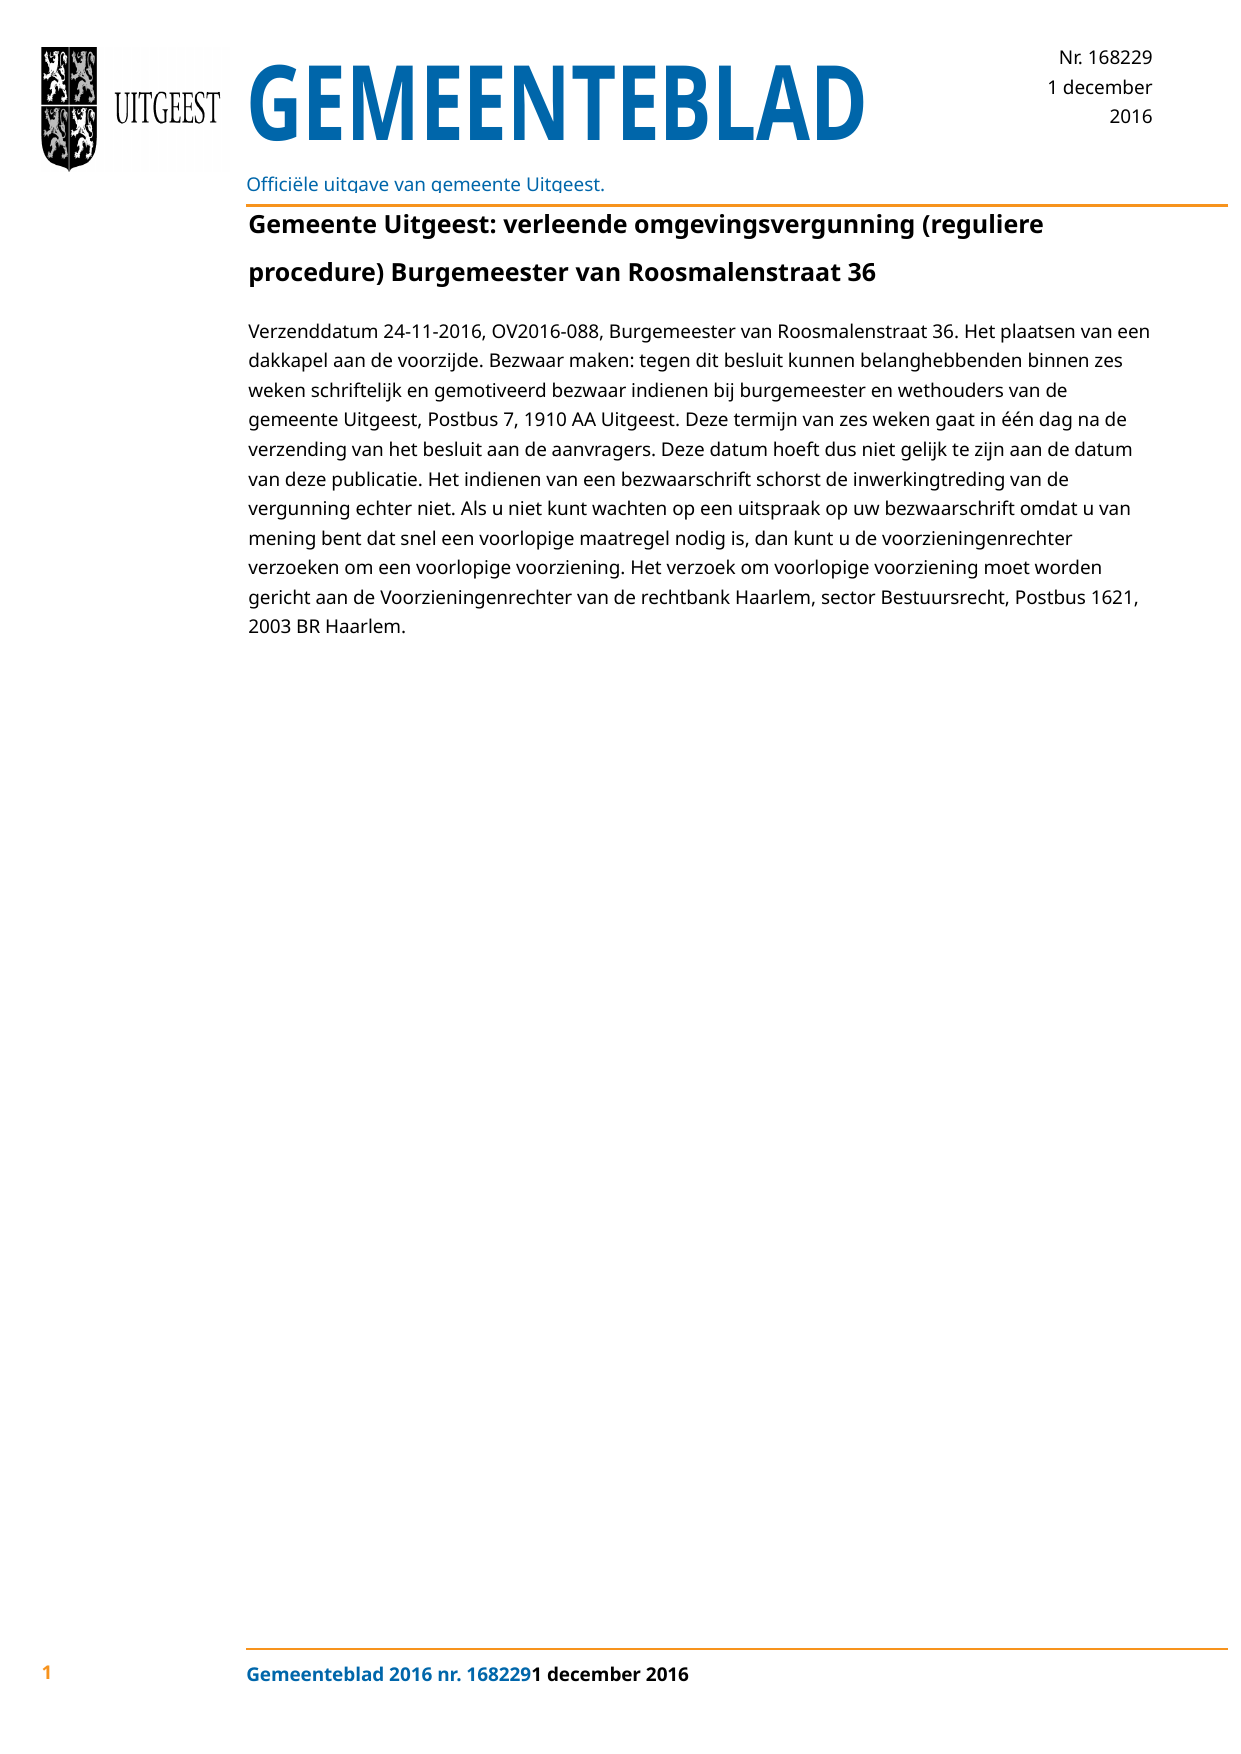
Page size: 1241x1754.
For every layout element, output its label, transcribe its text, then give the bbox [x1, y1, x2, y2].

text Verzenddatum 24-11-2016, OV2016-088, Burgemeester van Roosmalenstraat 36. Het plaatsen van een dakkapel aan de voorzijde. Bezwaar maken: tegen dit besluit kunnen belanghebbenden binnen zes weken schriftelijk en gemotiveerd bezwaar indienen bij burgemeester en wethouders van de gemeente Uitgeest, Postbus 7, 1910 AA Uitgeest. Deze termijn van zes weken gaat in één dag na de verzending van het besluit aan de aanvragers. Deze datum hoeft dus niet gelijk te zijn aan de datum van deze publicatie. Het indienen van een bezwaarschrift schorst de inwerkingtreding van de vergunning echter niet. Als u niet kunt wachten op een uitspraak op uw bezwaarschrift omdat u van mening bent dat snel een voorlopige maatregel nodig is, dan kunt u de voorzieningenrechter verzoeken om een voorlopige voorziening. Het verzoek om voorlopige voorziening moet worden gericht aan de Voorzieningenrechter van de rechtbank Haarlem, sector Bestuursrecht, Postbus 1621, 2003 BR Haarlem. [248, 318, 1152, 639]
text Gemeente Uitgeest: verleende omgevingsvergunning (reguliere procedure) Burgemeester van Roosmalenstraat 36 [248, 207, 1152, 288]
picture [41, 47, 231, 172]
